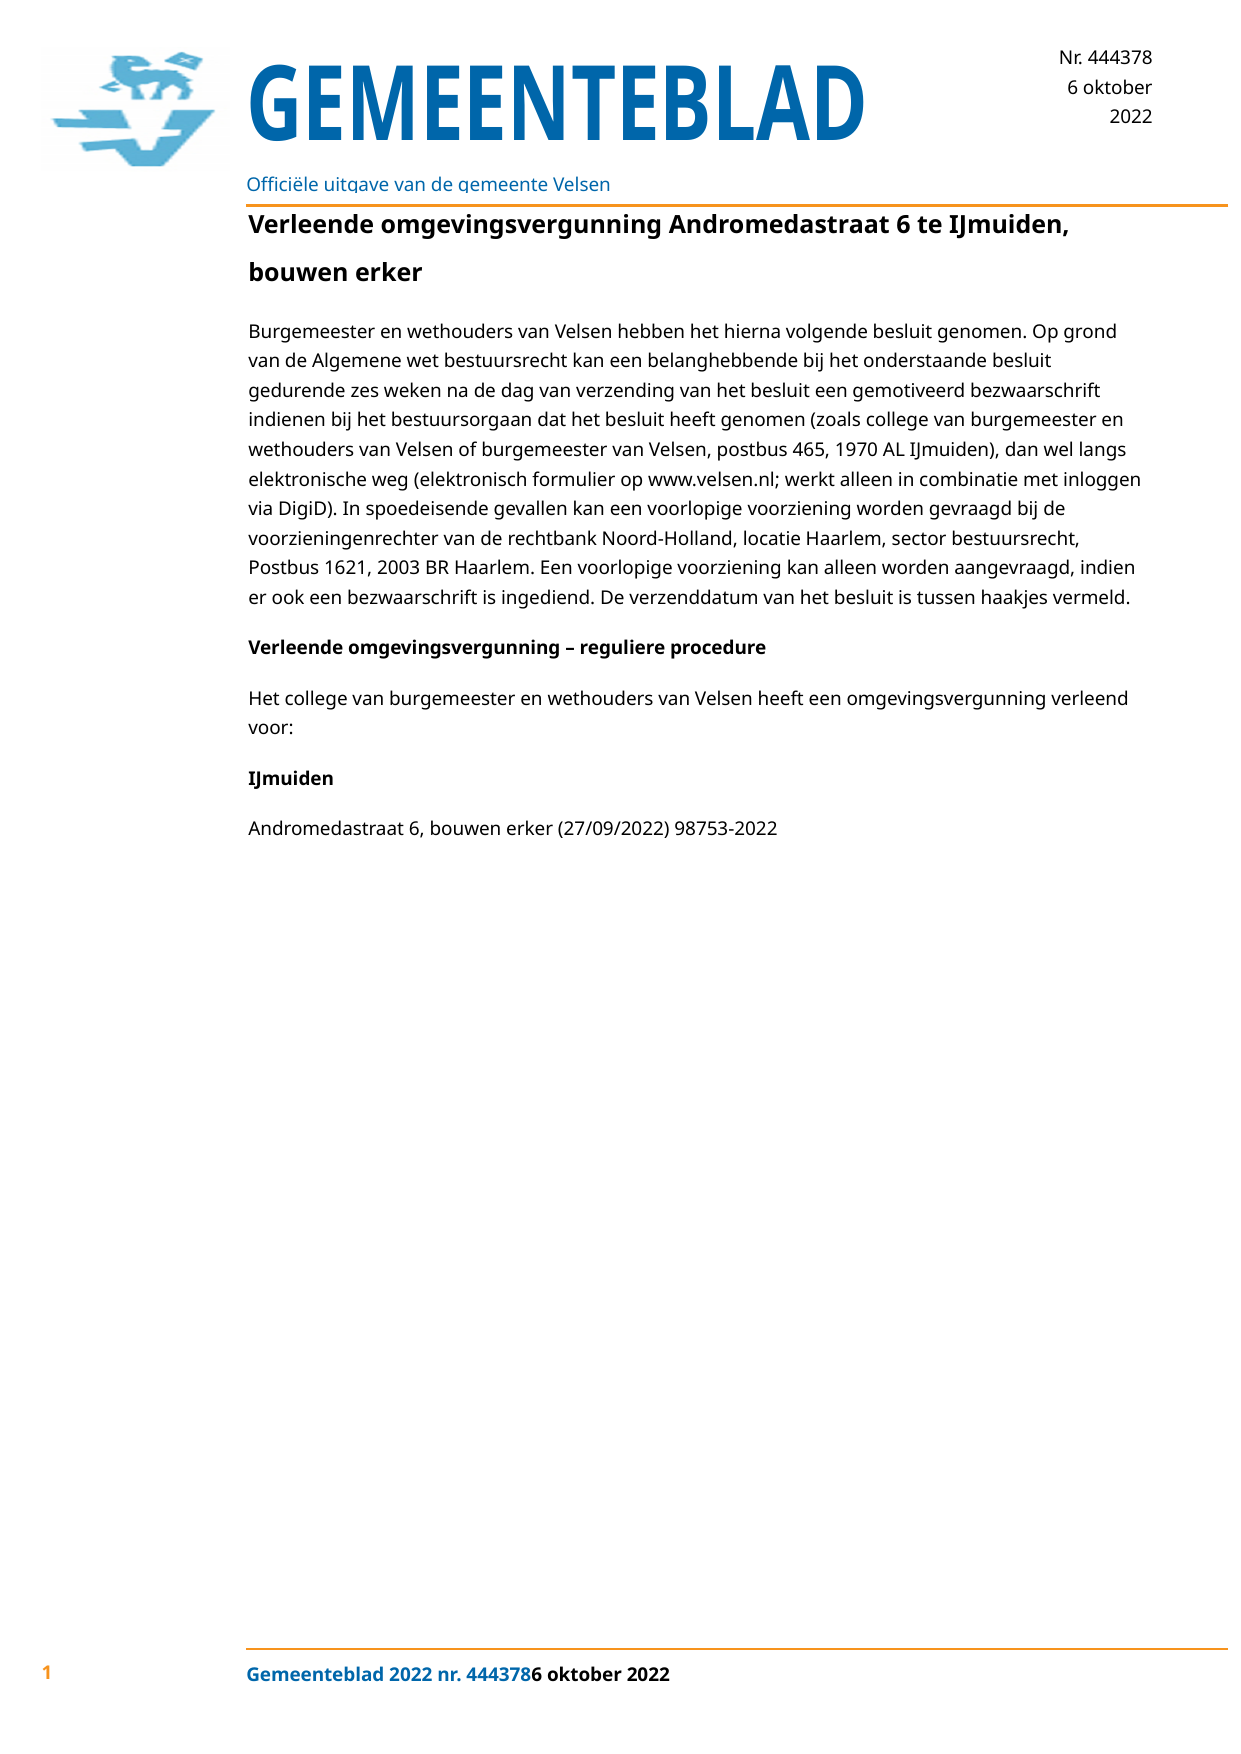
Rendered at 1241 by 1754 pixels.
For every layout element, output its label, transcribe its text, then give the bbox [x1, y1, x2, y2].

text Verleende omgevingsvergunning – reguliere procedure [248, 634, 1152, 660]
text Het college van burgemeester en wethouders van Velsen heeft een omgevingsvergunning verleend voor: [248, 685, 1152, 740]
text IJmuiden [248, 765, 1152, 791]
picture [41, 47, 231, 172]
text Burgemeester en wethouders van Velsen hebben het hierna volgende besluit genomen. Op grond van de Algemene wet bestuursrecht kan een belanghebbende bij het onderstaande besluit gedurende zes weken na de dag van verzending van het besluit een gemotiveerd bezwaarschrift indienen bij het bestuursorgaan dat het besluit heeft genomen (zoals college van burgemeester en wethouders van Velsen of burgemeester van Velsen, postbus 465, 1970 AL IJmuiden), dan wel langs elektronische weg (elektronisch formulier op www.velsen.nl; werkt alleen in combinatie met inloggen via DigiD). In spoedeisende gevallen kan een voorlopige voorziening worden gevraagd bij de voorzieningenrechter van de rechtbank Noord-Holland, locatie Haarlem, sector bestuursrecht, Postbus 1621, 2003 BR Haarlem. Een voorlopige voorziening kan alleen worden aangevraagd, indien er ook een bezwaarschrift is ingediend. De verzenddatum van het besluit is tussen haakjes vermeld. [248, 318, 1152, 610]
text Verleende omgevingsvergunning Andromedastraat 6 te IJmuiden, bouwen erker [248, 207, 1152, 288]
text Andromedastraat 6, bouwen erker (27/09/2022) 98753-2022 [248, 815, 1152, 841]
